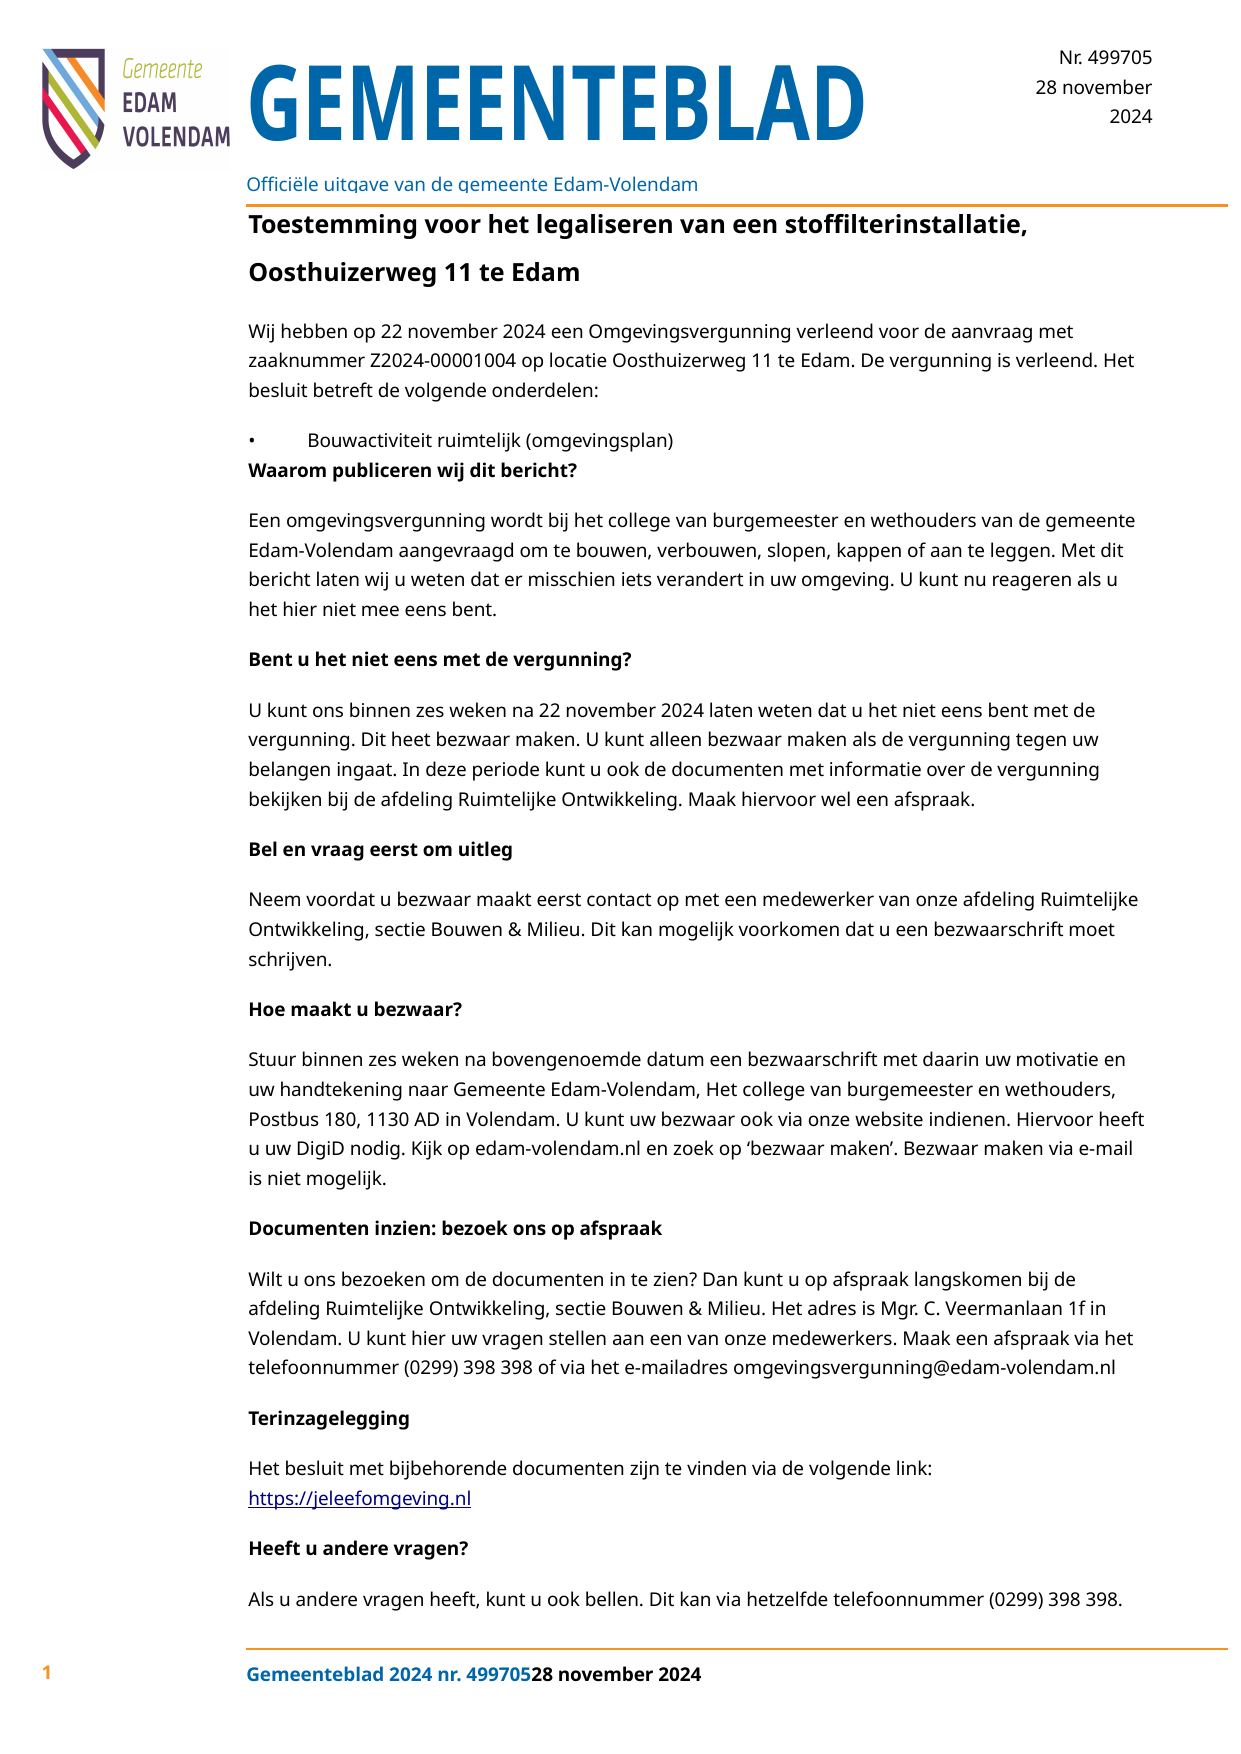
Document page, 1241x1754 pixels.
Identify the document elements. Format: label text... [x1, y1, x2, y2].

text U kunt ons binnen zes weken na 22 november 2024 laten weten dat u het niet eens bent met de vergunning. Dit heet bezwaar maken. U kunt alleen bezwaar maken als de vergunning tegen uw belangen ingaat. In deze periode kunt u ook de documenten met informatie over de vergunning bekijken bij de afdeling Ruimtelijke Ontwikkeling. Maak hiervoor wel een afspraak. [248, 697, 1152, 812]
text Stuur binnen zes weken na bovengenoemde datum een bezwaarschrift met daarin uw motivatie en uw handtekening naar Gemeente Edam-Volendam, Het college van burgemeester en wethouders, Postbus 180, 1130 AD in Volendam. U kunt uw bezwaar ook via onze website indienen. Hiervoor heeft u uw DigiD nodig. Kijk op edam-volendam.nl en zoek op ‘bezwaar maken’. Bezwaar maken via e-mail is niet mogelijk. [248, 1047, 1152, 1191]
text Bel en vraag eerst om uitleg [248, 836, 1152, 862]
text Het besluit met bijbehorende documenten zijn te vinden via de volgende link: https://jeleefomgeving.nl [248, 1455, 1152, 1511]
text Wij hebben op 22 november 2024 een Omgevingsvergunning verleend voor de aanvraag met zaaknummer Z2024-00001004 op locatie Oosthuizerweg 11 te Edam. De vergunning is verleend. Het besluit betreft de volgende onderdelen: [248, 318, 1152, 403]
text Waarom publiceren wij dit bericht? [248, 457, 1152, 483]
text Wilt u ons bezoeken om de documenten in te zien? Dan kunt u op afspraak langskomen bij de afdeling Ruimtelijke Ontwikkeling, sectie Bouwen & Milieu. Het adres is Mgr. C. Veermanlaan 1f in Volendam. U kunt hier uw vragen stellen aan een van onze medewerkers. Maak een afspraak via het telefoonnummer (0299) 398 398 of via het e-mailadres omgevingsvergunning@edam-volendam.nl [248, 1266, 1152, 1380]
text Documenten inzien: bezoek ons op afspraak [248, 1215, 1152, 1241]
text Een omgevingsvergunning wordt bij het college van burgemeester en wethouders van de gemeente Edam-Volendam aangevraagd om te bouwen, verbouwen, slopen, kappen of aan te leggen. Met dit bericht laten wij u weten dat er misschien iets verandert in uw omgeving. U kunt nu reageren als u het hier niet mee eens bent. [248, 507, 1152, 622]
text Heeft u andere vragen? [248, 1535, 1152, 1561]
text Toestemming voor het legaliseren van een stoffilterinstallatie, Oosthuizerweg 11 te Edam [248, 207, 1152, 288]
list Bouwactiviteit ruimtelijk (omgevingsplan) [248, 427, 1152, 453]
picture [41, 47, 231, 172]
text Terinzagelegging [248, 1405, 1152, 1431]
text Bent u het niet eens met de vergunning? [248, 647, 1152, 672]
text Hoe maakt u bezwaar? [248, 996, 1152, 1022]
text Neem voordat u bezwaar maakt eerst contact op met een medewerker van onze afdeling Ruimtelijke Ontwikkeling, sectie Bouwen & Milieu. Dit kan mogelijk voorkomen dat u een bezwaarschrift moet schrijven. [248, 887, 1152, 972]
text Als u andere vragen heeft, kunt u ook bellen. Dit kan via hetzelfde telefoonnummer (0299) 398 398. [248, 1586, 1152, 1612]
